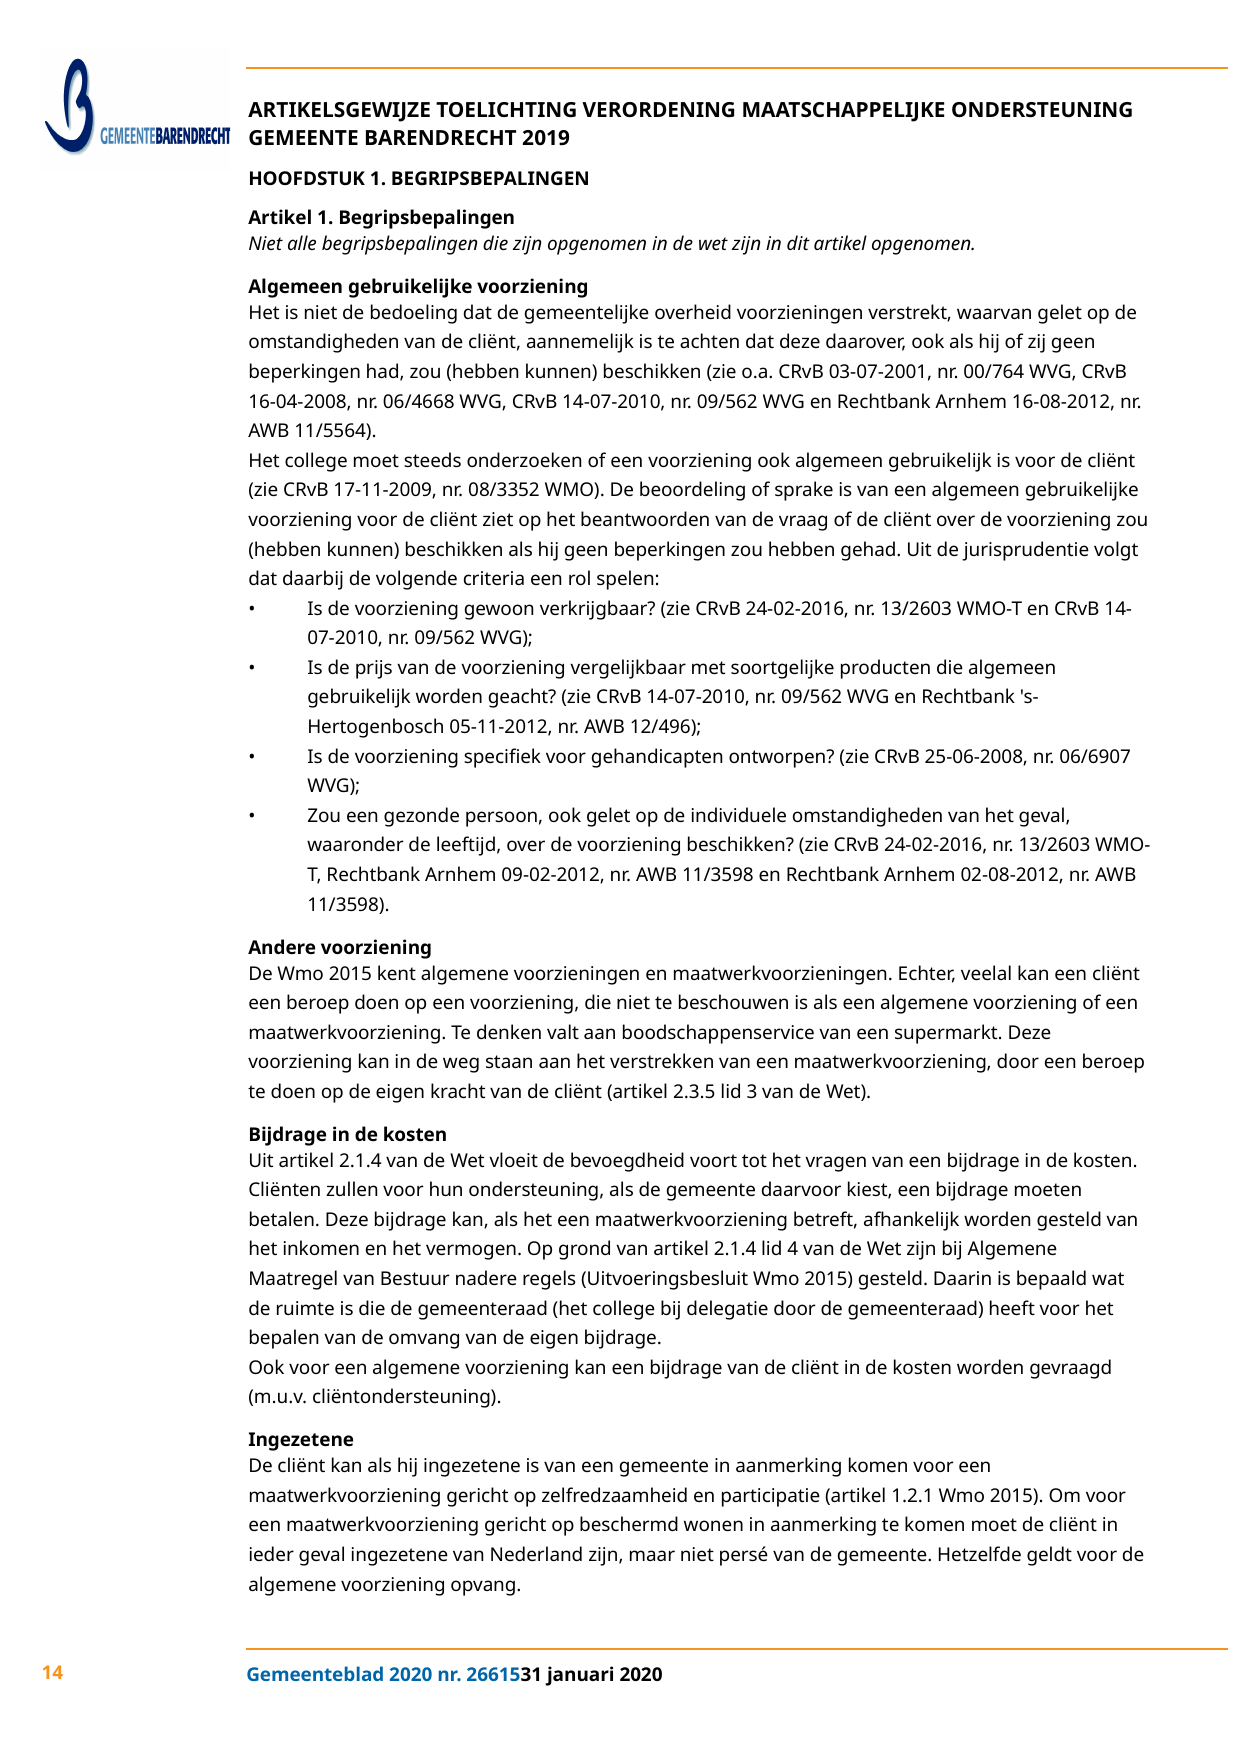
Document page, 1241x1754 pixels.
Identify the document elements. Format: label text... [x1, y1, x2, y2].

text Het college moet steeds onderzoeken of een voorziening ook algemeen gebruikelijk is voor de cliënt (zie CRvB 17‐11‐2009, nr. 08/3352 WMO). De beoordeling of sprake is van een algemeen gebruikelijke voorziening voor de cliënt ziet op het beantwoorden van de vraag of de cliënt over de voorziening zou (hebben kunnen) beschikken als hij geen beperkingen zou hebben gehad. Uit de jurisprudentie volgt dat daarbij de volgende criteria een rol spelen: [248, 447, 1152, 591]
picture [41, 47, 231, 172]
text Artikel 1. Begripsbepalingen [248, 204, 1152, 230]
text De cliënt kan als hij ingezetene is van een gemeente in aanmerking komen voor een maatwerkvoorziening gericht op zelfredzaamheid en participatie (artikel 1.2.1 Wmo 2015). Om voor een maatwerkvoorziening gericht op beschermd wonen in aanmerking te komen moet de cliënt in ieder geval ingezetene van Nederland zijn, maar niet persé van de gemeente. Hetzelfde geldt voor de algemene voorziening opvang. [248, 1452, 1152, 1596]
list Is de voorziening specifiek voor gehandicapten ontworpen? (zie CRvB 25-06-2008, nr. 06/6907 WVG); [248, 743, 1152, 798]
text Algemeen gebruikelijke voorziening [248, 273, 1152, 299]
text Het is niet de bedoeling dat de gemeentelijke overheid voorzieningen verstrekt, waarvan gelet op de omstandigheden van de cliënt, aannemelijk is te achten dat deze daarover, ook als hij of zij geen beperkingen had, zou (hebben kunnen) beschikken (zie o.a. CRvB 03-07-2001, nr. 00/764 WVG, CRvB 16-04-2008, nr. 06/4668 WVG, CRvB 14-07-2010, nr. 09/562 WVG en Rechtbank Arnhem 16-08-2012, nr. AWB 11/5564). [248, 299, 1152, 443]
text Uit artikel 2.1.4 van de Wet vloeit de bevoegdheid voort tot het vragen van een bijdrage in de kosten. Cliёnten zullen voor hun ondersteuning, als de gemeente daarvoor kiest, een bijdrage moeten betalen. Deze bijdrage kan, als het een maatwerkvoorziening betreft, afhankelijk worden gesteld van het inkomen en het vermogen. Op grond van artikel 2.1.4 lid 4 van de Wet zijn bij Algemene Maatregel van Bestuur nadere regels (Uitvoeringsbesluit Wmo 2015) gesteld. Daarin is bepaald wat de ruimte is die de gemeenteraad (het college bij delegatie door de gemeenteraad) heeft voor het bepalen van de omvang van de eigen bijdrage. [248, 1147, 1152, 1350]
text De Wmo 2015 kent algemene voorzieningen en maatwerkvoorzieningen. Echter, veelal kan een cliënt een beroep doen op een voorziening, die niet te beschouwen is als een algemene voorziening of een maatwerkvoorziening. Te denken valt aan boodschappenservice van een supermarkt. Deze voorziening kan in de weg staan aan het verstrekken van een maatwerkvoorziening, door een beroep te doen op de eigen kracht van de cliënt (artikel 2.3.5 lid 3 van de Wet). [248, 960, 1152, 1104]
text Bijdrage in de kosten [248, 1121, 1152, 1147]
text ARTIKELSGEWIJZE TOELICHTING VERORDENING MAATSCHAPPELIJKE ONDERSTEUNING GEMEENTE BARENDRECHT 2019 [248, 95, 1152, 152]
list Is de voorziening gewoon verkrijgbaar? (zie CRvB 24-02-2016, nr. 13/2603 WMO-T en CRvB 14-07-2010, nr. 09/562 WVG); [248, 595, 1152, 650]
text Ingezetene [248, 1427, 1152, 1452]
text Andere voorziening [248, 934, 1152, 960]
text Ook voor een algemene voorziening kan een bijdrage van de cliёnt in de kosten worden gevraagd (m.u.v. cliëntondersteuning). [248, 1354, 1152, 1409]
text Niet alle begripsbepalingen die zijn opgenomen in de wet zijn in dit artikel opgenomen. [248, 230, 1152, 256]
list Is de prijs van de voorziening vergelijkbaar met soortgelijke producten die algemeen gebruikelijk worden geacht? (zie CRvB 14-07-2010, nr. 09/562 WVG en Rechtbank 's-Hertogenbosch 05-11-2012, nr. AWB 12/496); [248, 654, 1152, 739]
text HOOFDSTUK 1. BEGRIPSBEPALINGEN [248, 165, 1152, 191]
list Zou een gezonde persoon, ook gelet op de individuele omstandigheden van het geval, waaronder de leeftijd, over de voorziening beschikken? (zie CRvB 24-02-2016, nr. 13/2603 WMO-T, Rechtbank Arnhem 09-02-2012, nr. AWB 11/3598 en Rechtbank Arnhem 02-08-2012, nr. AWB 11/3598). [248, 802, 1152, 917]
